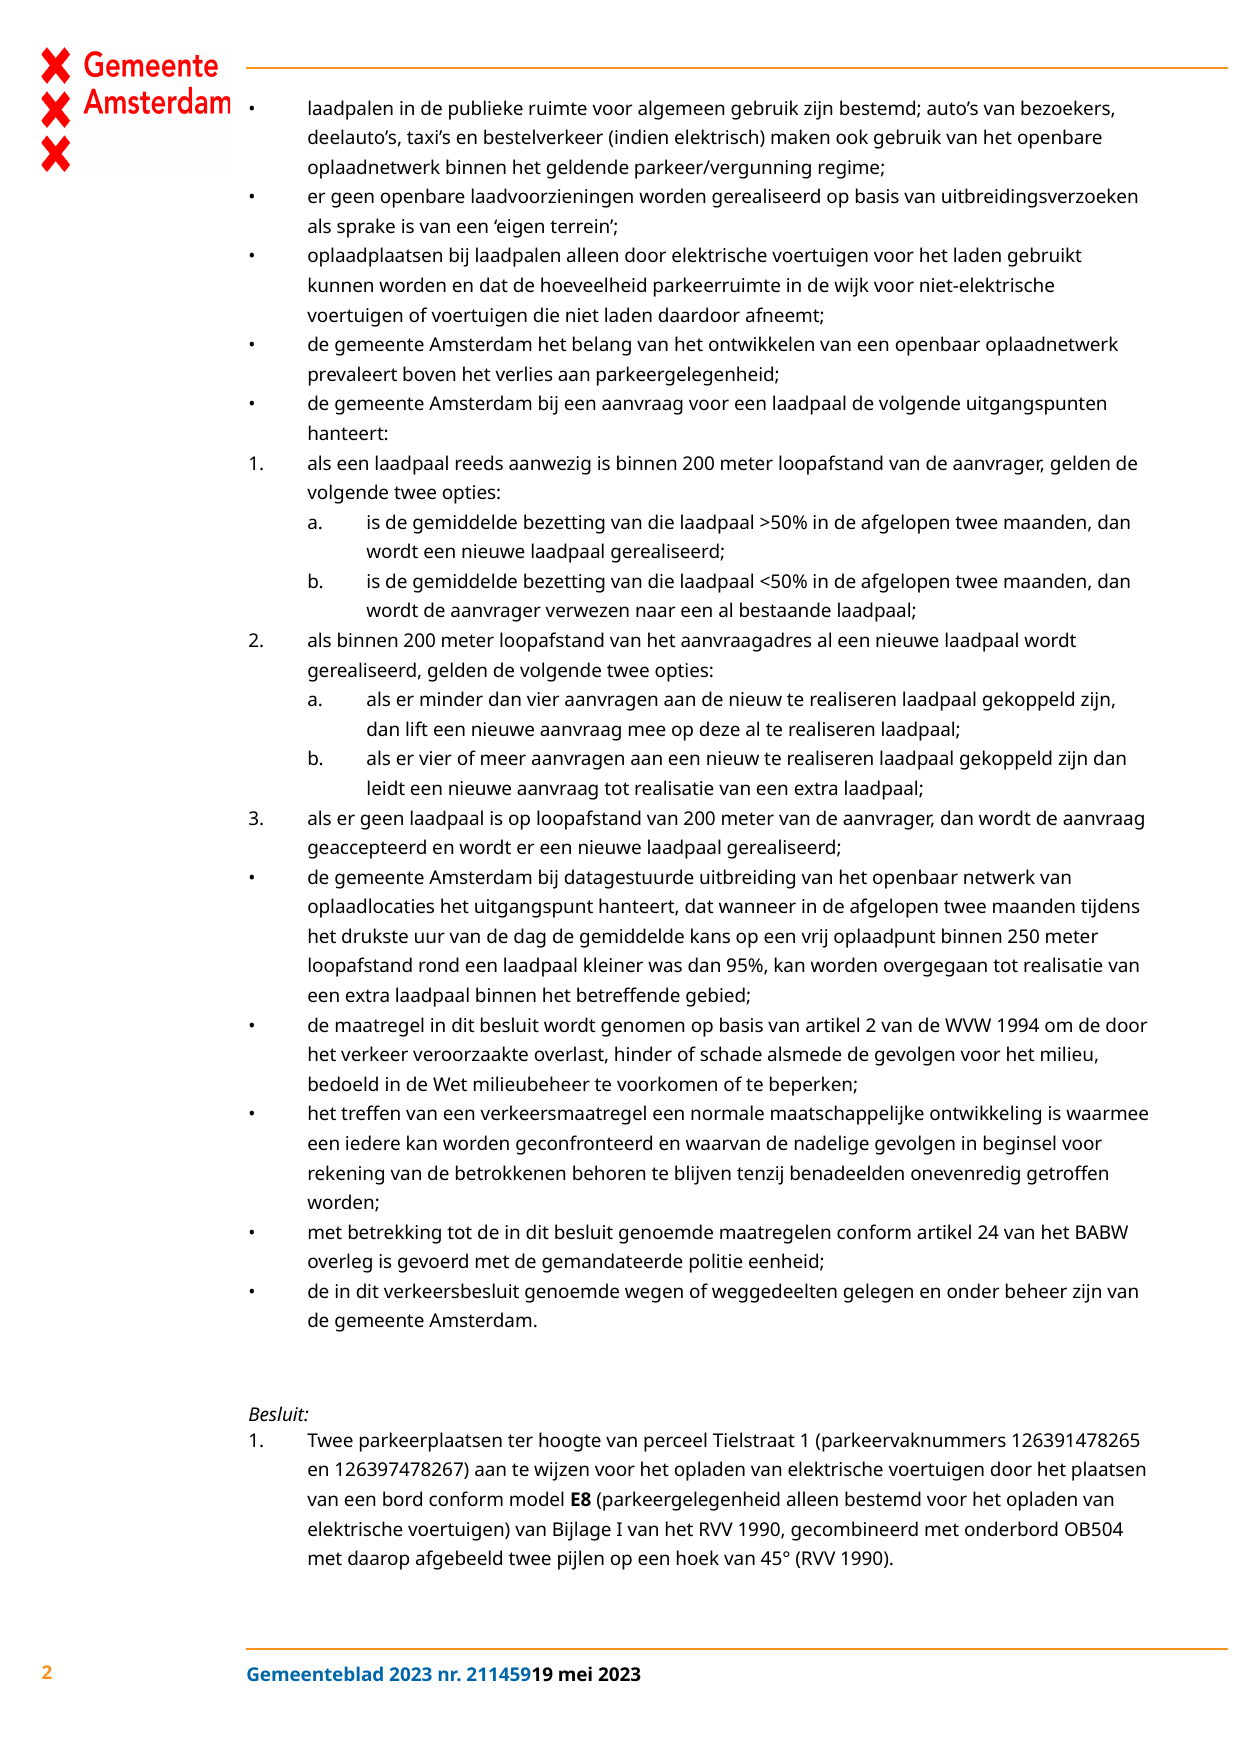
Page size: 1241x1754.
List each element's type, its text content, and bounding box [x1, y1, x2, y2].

list de in dit verkeersbesluit genoemde wegen of weggedeelten gelegen en onder beheer zijn van de gemeente Amsterdam. [248, 1278, 1152, 1333]
list als er vier of meer aanvragen aan een nieuw te realiseren laadpaal gekoppeld zijn dan leidt een nieuwe aanvraag tot realisatie van een extra laadpaal; [307, 746, 1152, 801]
list is de gemiddelde bezetting van die laadpaal >50% in de afgelopen twee maanden, dan wordt een nieuwe laadpaal gerealiseerd; [307, 509, 1152, 564]
list is de gemiddelde bezetting van die laadpaal <50% in de afgelopen twee maanden, dan wordt de aanvrager verwezen naar een al bestaande laadpaal; [307, 568, 1152, 623]
list er geen openbare laadvoorzieningen worden gerealiseerd op basis van uitbreidingsverzoeken als sprake is van een ‘eigen terrein’; [248, 183, 1152, 239]
text Besluit: [248, 1401, 1152, 1427]
list de gemeente Amsterdam het belang van het ontwikkelen van een openbaar oplaadnetwerk prevaleert boven het verlies aan parkeergelegenheid; [248, 331, 1152, 387]
list als binnen 200 meter loopafstand van het aanvraagadres al een nieuwe laadpaal wordt gerealiseerd, gelden de volgende twee opties: [248, 627, 1152, 683]
picture [41, 47, 231, 172]
list als een laadpaal reeds aanwezig is binnen 200 meter loopafstand van de aanvrager, gelden de volgende twee opties: [248, 450, 1152, 505]
list met betrekking tot de in dit besluit genoemde maatregelen conform artikel 24 van het BABW overleg is gevoerd met de gemandateerde politie eenheid; [248, 1219, 1152, 1274]
list laadpalen in de publieke ruimte voor algemeen gebruik zijn bestemd; auto’s van bezoekers, deelauto’s, taxi’s en bestelverkeer (indien elektrisch) maken ook gebruik van het openbare oplaadnetwerk binnen het geldende parkeer/vergunning regime; [248, 95, 1152, 180]
list de gemeente Amsterdam bij een aanvraag voor een laadpaal de volgende uitgangspunten hanteert: [248, 391, 1152, 446]
list de maatregel in dit besluit wordt genomen op basis van artikel 2 van de WVW 1994 om de door het verkeer veroorzaakte overlast, hinder of schade alsmede de gevolgen voor het milieu, bedoeld in de Wet milieubeheer te voorkomen of te beperken; [248, 1012, 1152, 1097]
list de gemeente Amsterdam bij datagestuurde uitbreiding van het openbaar netwerk van oplaadlocaties het uitgangspunt hanteert, dat wanneer in de afgelopen twee maanden tijdens het drukste uur van de dag de gemiddelde kans op een vrij oplaadpunt binnen 250 meter loopafstand rond een laadpaal kleiner was dan 95%, kan worden overgegaan tot realisatie van een extra laadpaal binnen het betreffende gebied; [248, 864, 1152, 1008]
list als er minder dan vier aanvragen aan de nieuw te realiseren laadpaal gekoppeld zijn, dan lift een nieuwe aanvraag mee op deze al te realiseren laadpaal; [307, 686, 1152, 742]
list Twee parkeerplaatsen ter hoogte van perceel Tielstraat 1 (parkeervaknummers 126391478265 en 126397478267) aan te wijzen voor het opladen van elektrische voertuigen door het plaatsen van een bord conform model E8 (parkeergelegenheid alleen bestemd voor het opladen van elektrische voertuigen) van Bijlage I van het RVV 1990, gecombineerd met onderbord OB504 met daarop afgebeeld twee pijlen op een hoek van 45° (RVV 1990). [248, 1427, 1152, 1571]
list als er geen laadpaal is op loopafstand van 200 meter van de aanvrager, dan wordt de aanvraag geaccepteerd en wordt er een nieuwe laadpaal gerealiseerd; [248, 805, 1152, 860]
list het treffen van een verkeersmaatregel een normale maatschappelijke ontwikkeling is waarmee een iedere kan worden geconfronteerd en waarvan de nadelige gevolgen in beginsel voor rekening van de betrokkenen behoren te blijven tenzij benadeelden onevenredig getroffen worden; [248, 1101, 1152, 1215]
list oplaadplaatsen bij laadpalen alleen door elektrische voertuigen voor het laden gebruikt kunnen worden en dat de hoeveelheid parkeerruimte in de wijk voor niet-elektrische voertuigen of voertuigen die niet laden daardoor afneemt; [248, 243, 1152, 328]
